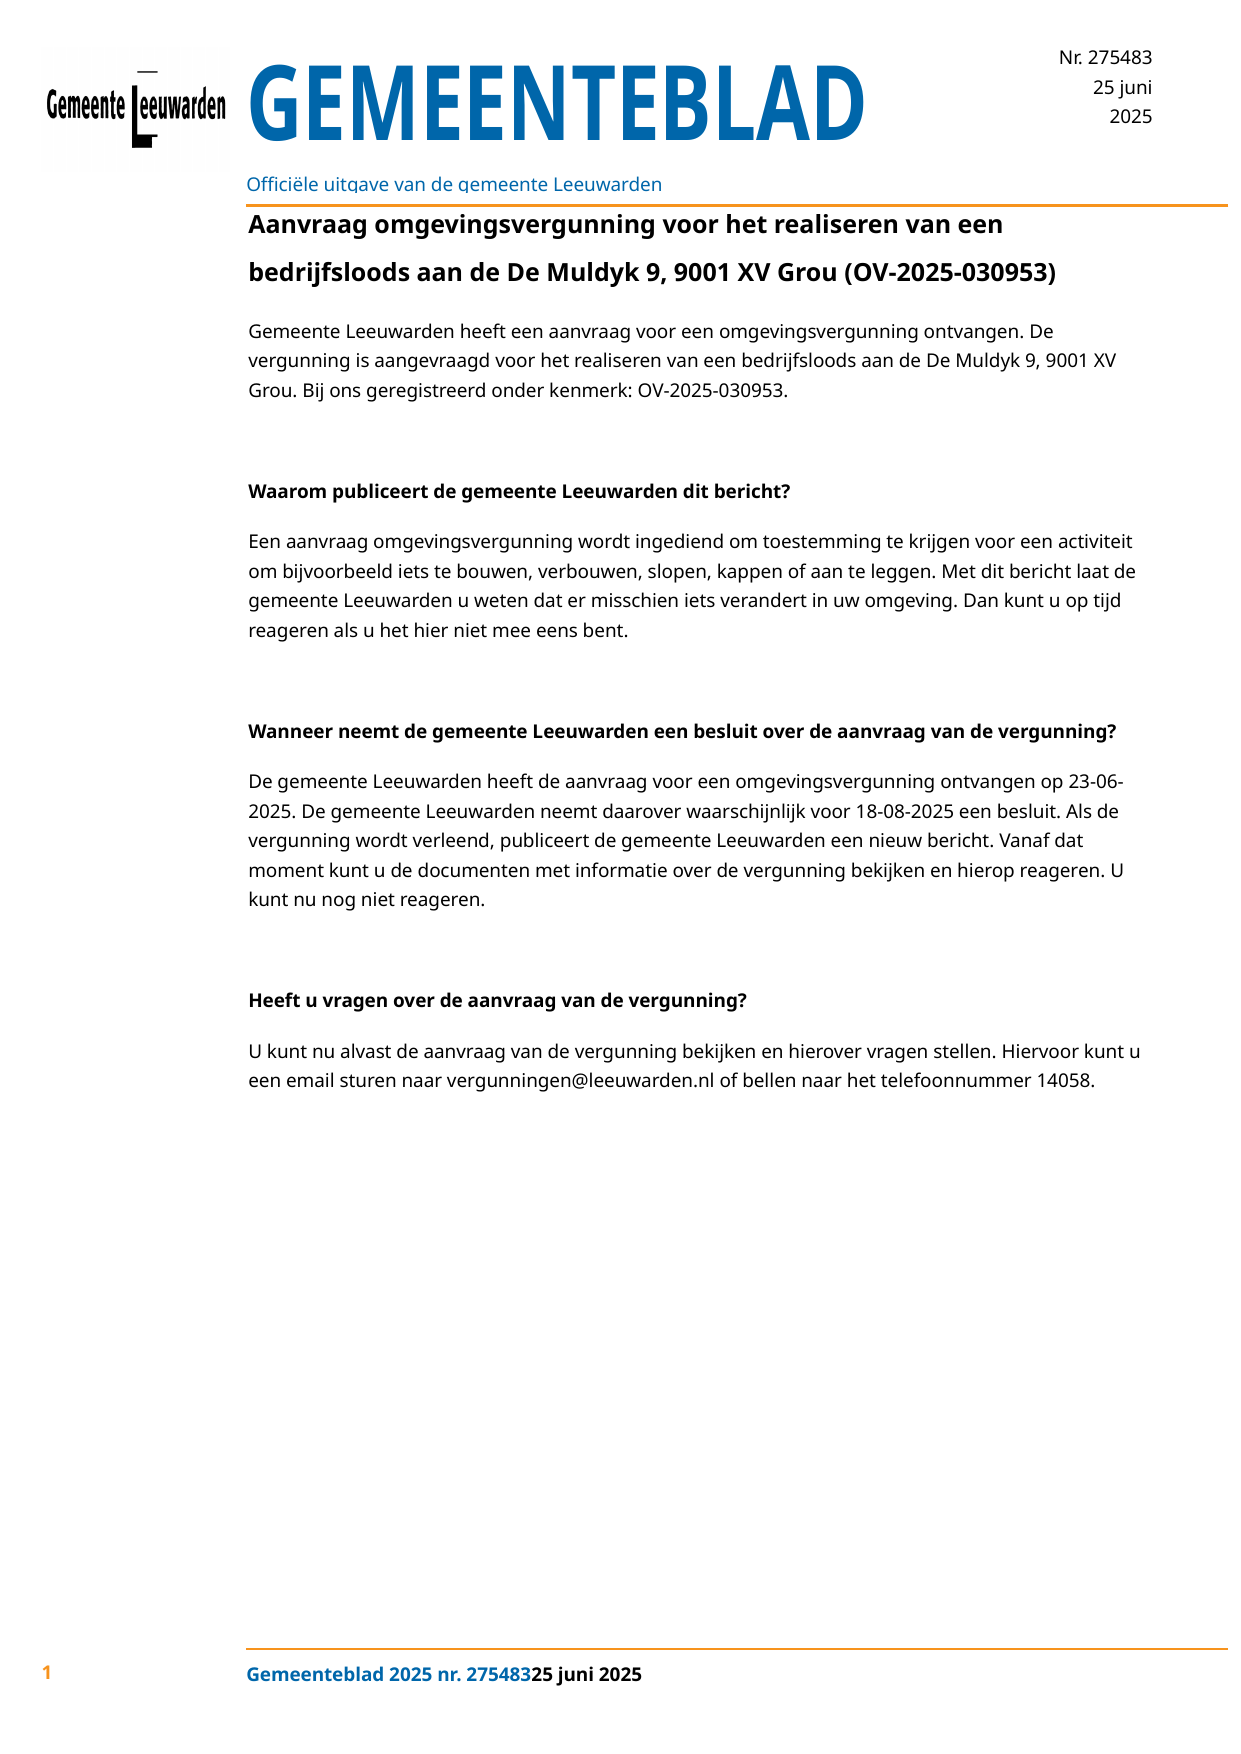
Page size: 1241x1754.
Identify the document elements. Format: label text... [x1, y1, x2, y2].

text De gemeente Leeuwarden heeft de aanvraag voor een omgevingsvergunning ontvangen op 23-06-2025. De gemeente Leeuwarden neemt daarover waarschijnlijk voor 18-08-2025 een besluit. Als de vergunning wordt verleend, publiceert de gemeente Leeuwarden een nieuw bericht. Vanaf dat moment kunt u de documenten met informatie over de vergunning bekijken en hierop reageren. U kunt nu nog niet reageren. [248, 768, 1152, 912]
text Wanneer neemt de gemeente Leeuwarden een besluit over de aanvraag van de vergunning? [248, 718, 1152, 744]
text Waarom publiceert de gemeente Leeuwarden dit bericht? [248, 478, 1152, 504]
text Een aanvraag omgevingsvergunning wordt ingediend om toestemming te krijgen voor een activiteit om bijvoorbeeld iets te bouwen, verbouwen, slopen, kappen of aan te leggen. Met dit bericht laat de gemeente Leeuwarden u weten dat er misschien iets verandert in uw omgeving. Dan kunt u op tijd reageren als u het hier niet mee eens bent. [248, 528, 1152, 643]
picture [41, 47, 231, 172]
text Gemeente Leeuwarden heeft een aanvraag voor een omgevingsvergunning ontvangen. De vergunning is aangevraagd voor het realiseren van een bedrijfsloods aan de De Muldyk 9, 9001 XV Grou. Bij ons geregistreerd onder kenmerk: OV-2025-030953. [248, 318, 1152, 403]
text U kunt nu alvast de aanvraag van de vergunning bekijken en hierover vragen stellen. Hiervoor kunt u een email sturen naar vergunningen@leeuwarden.nl of bellen naar het telefoonnummer 14058. [248, 1038, 1152, 1093]
text Aanvraag omgevingsvergunning voor het realiseren van een bedrijfsloods aan de De Muldyk 9, 9001 XV Grou (OV-2025-030953) [248, 207, 1152, 288]
text Heeft u vragen over de aanvraag van de vergunning? [248, 987, 1152, 1013]
